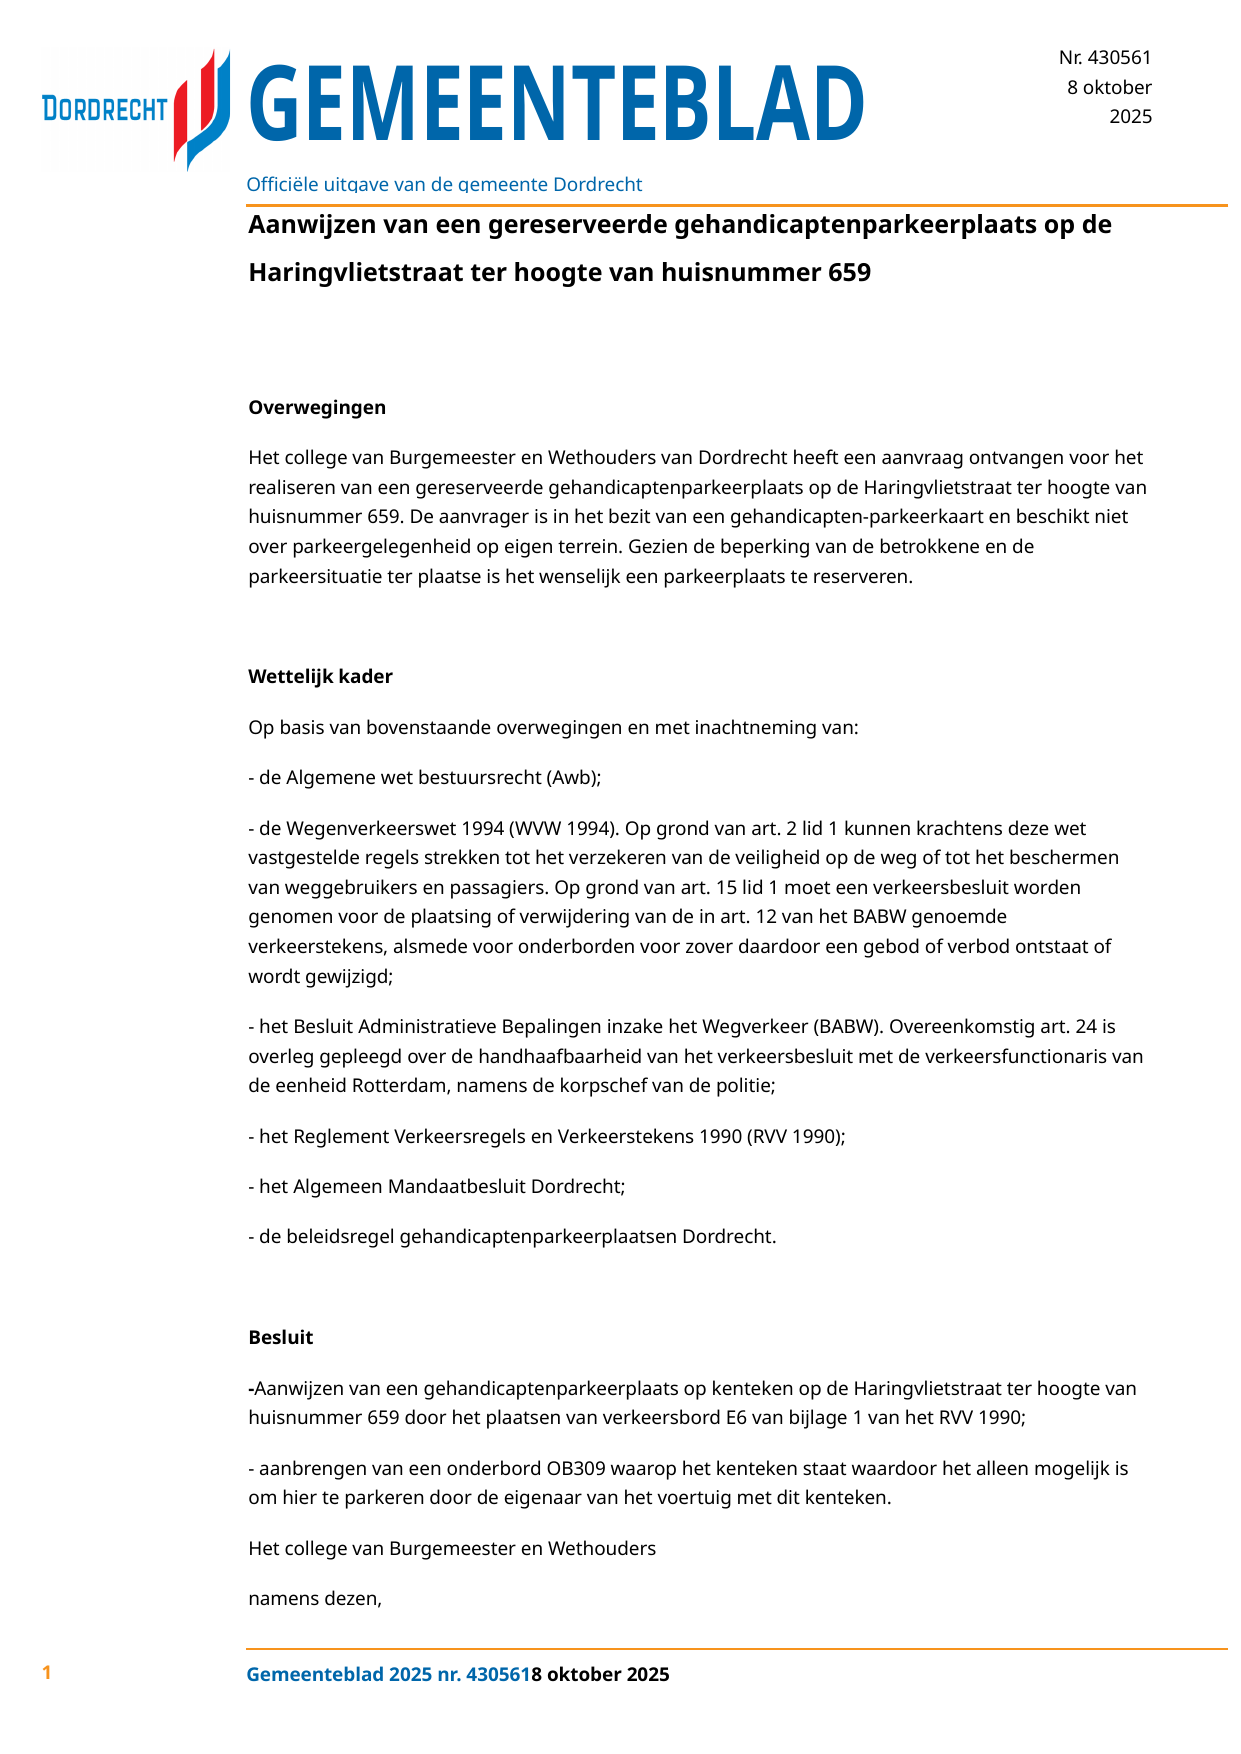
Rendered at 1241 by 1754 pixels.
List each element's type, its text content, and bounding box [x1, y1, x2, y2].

text Wettelijk kader [248, 664, 1152, 689]
text namens dezen, [248, 1585, 1152, 1611]
text - de Wegenverkeerswet 1994 (WVW 1994). Op grond van art. 2 lid 1 kunnen krachtens deze wet vastgestelde regels strekken tot het verzekeren van de veiligheid op de weg of tot het beschermen van weggebruikers en passagiers. Op grond van art. 15 lid 1 moet een verkeersbesluit worden genomen voor de plaatsing of verwijdering van de in art. 12 van het BABW genoemde verkeerstekens, alsmede voor onderborden voor zover daardoor een gebod of verbod ontstaat of wordt gewijzigd; [248, 815, 1152, 988]
text - het Reglement Verkeersregels en Verkeerstekens 1990 (RVV 1990); [248, 1123, 1152, 1148]
text - het Algemeen Mandaatbesluit Dordrecht; [248, 1173, 1152, 1199]
text Aanwijzen van een gereserveerde gehandicaptenparkeerplaats op de Haringvlietstraat ter hoogte van huisnummer 659 [248, 207, 1152, 288]
picture [41, 47, 231, 172]
text Het college van Burgemeester en Wethouders [248, 1535, 1152, 1561]
text - het Besluit Administratieve Bepalingen inzake het Wegverkeer (BABW). Overeenkomstig art. 24 is overleg gepleegd over de handhaafbaarheid van het verkeersbesluit met de verkeersfunctionaris van de eenheid Rotterdam, namens de korpschef van de politie; [248, 1013, 1152, 1098]
text - aanbrengen van een onderbord OB309 waarop het kenteken staat waardoor het alleen mogelijk is om hier te parkeren door de eigenaar van het voertuig met dit kenteken. [248, 1455, 1152, 1510]
text -Aanwijzen van een gehandicaptenparkeerplaats op kenteken op de Haringvlietstraat ter hoogte van huisnummer 659 door het plaatsen van verkeersbord E6 van bijlage 1 van het RVV 1990; [248, 1375, 1152, 1430]
text Besluit [248, 1324, 1152, 1350]
text Overwegingen [248, 394, 1152, 420]
text - de Algemene wet bestuursrecht (Awb); [248, 764, 1152, 790]
text - de beleidsregel gehandicaptenparkeerplaatsen Dordrecht. [248, 1224, 1152, 1249]
text Op basis van bovenstaande overwegingen en met inachtneming van: [248, 714, 1152, 740]
text Het college van Burgemeester en Wethouders van Dordrecht heeft een aanvraag ontvangen voor het realiseren van een gereserveerde gehandicaptenparkeerplaats op de Haringvlietstraat ter hoogte van huisnummer 659. De aanvrager is in het bezit van een gehandicapten-parkeerkaart en beschikt niet over parkeergelegenheid op eigen terrein. Gezien de beperking van de betrokkene en de parkeersituatie ter plaatse is het wenselijk een parkeerplaats te reserveren. [248, 444, 1152, 588]
